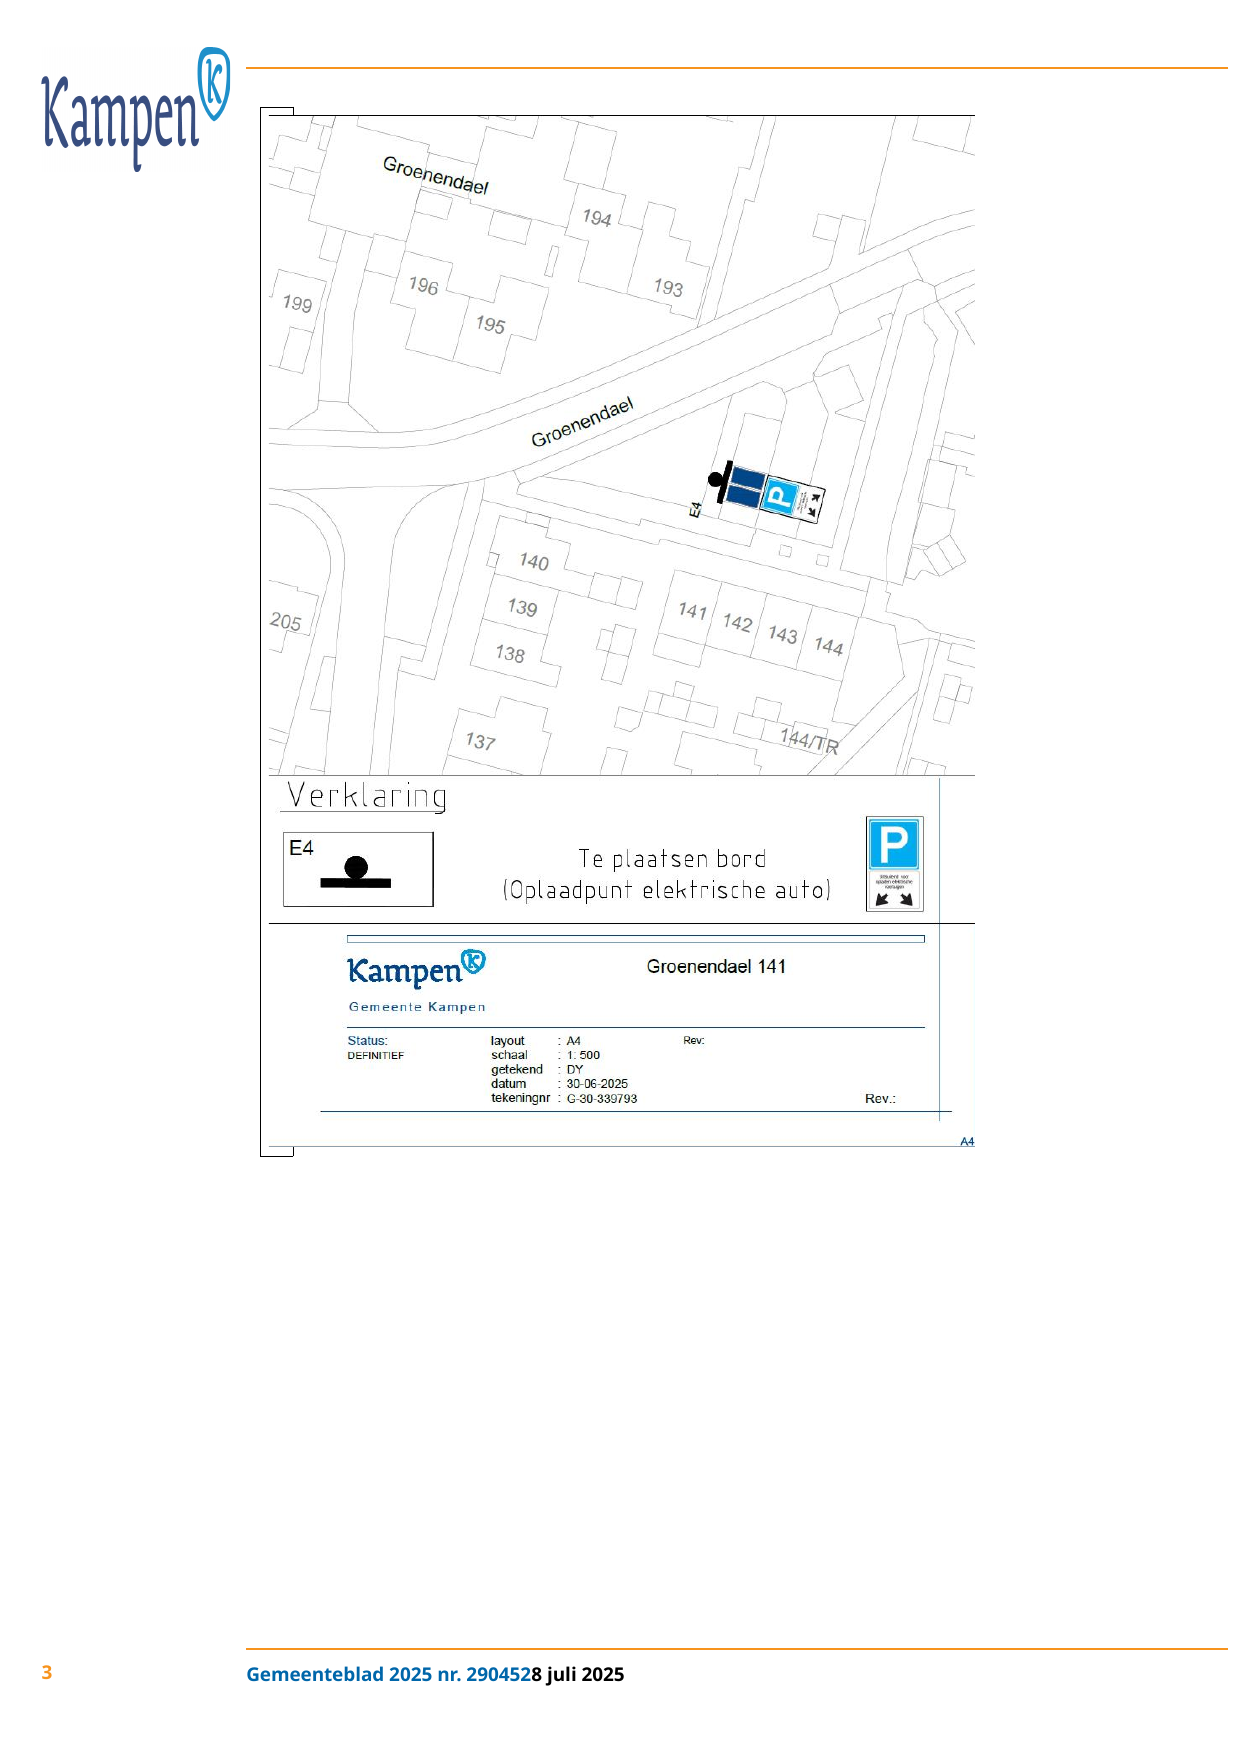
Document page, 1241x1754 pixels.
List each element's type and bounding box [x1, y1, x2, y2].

picture [41, 47, 231, 172]
picture [268, 115, 975, 1147]
